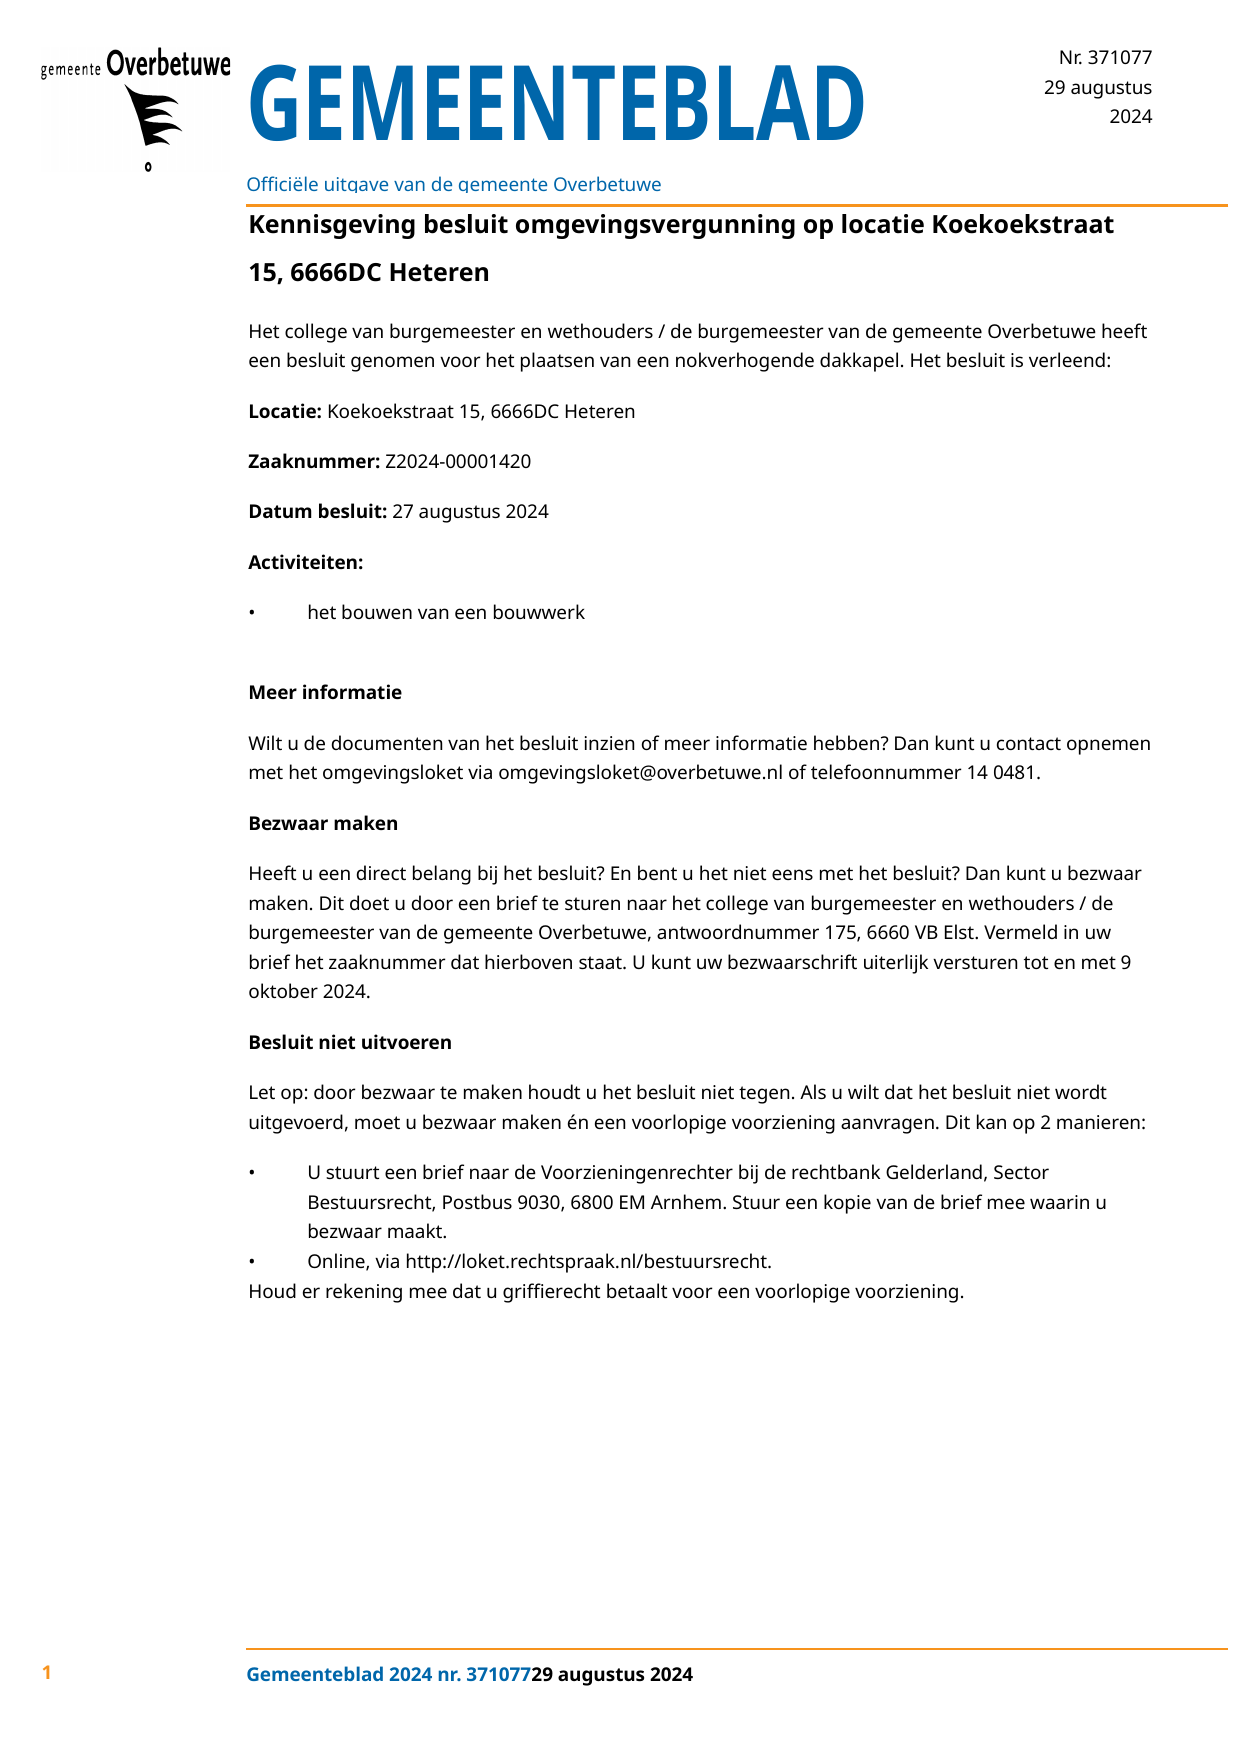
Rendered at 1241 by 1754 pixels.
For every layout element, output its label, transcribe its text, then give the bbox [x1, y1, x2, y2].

text Houd er rekening mee dat u griffierecht betaalt voor een voorlopige voorziening. [248, 1278, 1152, 1304]
text Het college van burgemeester en wethouders / de burgemeester van de gemeente Overbetuwe heeft een besluit genomen voor het plaatsen van een nokverhogende dakkapel. Het besluit is verleend: [248, 318, 1152, 373]
text Besluit niet uitvoeren [248, 1029, 1152, 1055]
text Locatie: Koekoekstraat 15, 6666DC Heteren [248, 398, 1152, 424]
text Zaaknummer: Z2024-00001420 [248, 448, 1152, 474]
list het bouwen van een bouwwerk [248, 599, 1152, 625]
text Wilt u de documenten van het besluit inzien of meer informatie hebben? Dan kunt u contact opnemen met het omgevingsloket via omgevingsloket@overbetuwe.nl of telefoonnummer 14 0481. [248, 730, 1152, 785]
list U stuurt een brief naar de Voorzieningenrechter bij de rechtbank Gelderland, Sector Bestuursrecht, Postbus 9030, 6800 EM Arnhem. Stuur een kopie van de brief mee waarin u bezwaar maakt. [248, 1159, 1152, 1244]
text Activiteiten: [248, 549, 1152, 575]
text Kennisgeving besluit omgevingsvergunning op locatie Koekoekstraat 15, 6666DC Heteren [248, 207, 1152, 288]
text Let op: door bezwaar te maken houdt u het besluit niet tegen. Als u wilt dat het besluit niet wordt uitgevoerd, moet u bezwaar maken én een voorlopige voorziening aanvragen. Dit kan op 2 manieren: [248, 1079, 1152, 1135]
text Datum besluit: 27 augustus 2024 [248, 499, 1152, 524]
text Heeft u een direct belang bij het besluit? En bent u het niet eens met het besluit? Dan kunt u bezwaar maken. Dit doet u door een brief te sturen naar het college van burgemeester en wethouders / de burgemeester van de gemeente Overbetuwe, antwoordnummer 175, 6660 VB Elst. Vermeld in uw brief het zaaknummer dat hierboven staat. U kunt uw bezwaarschrift uiterlijk versturen tot en met 9 oktober 2024. [248, 860, 1152, 1004]
text Bezwaar maken [248, 810, 1152, 836]
text Meer informatie [248, 679, 1152, 705]
picture [41, 47, 231, 172]
list Online, via http://loket.rechtspraak.nl/bestuursrecht. [248, 1248, 1152, 1274]
